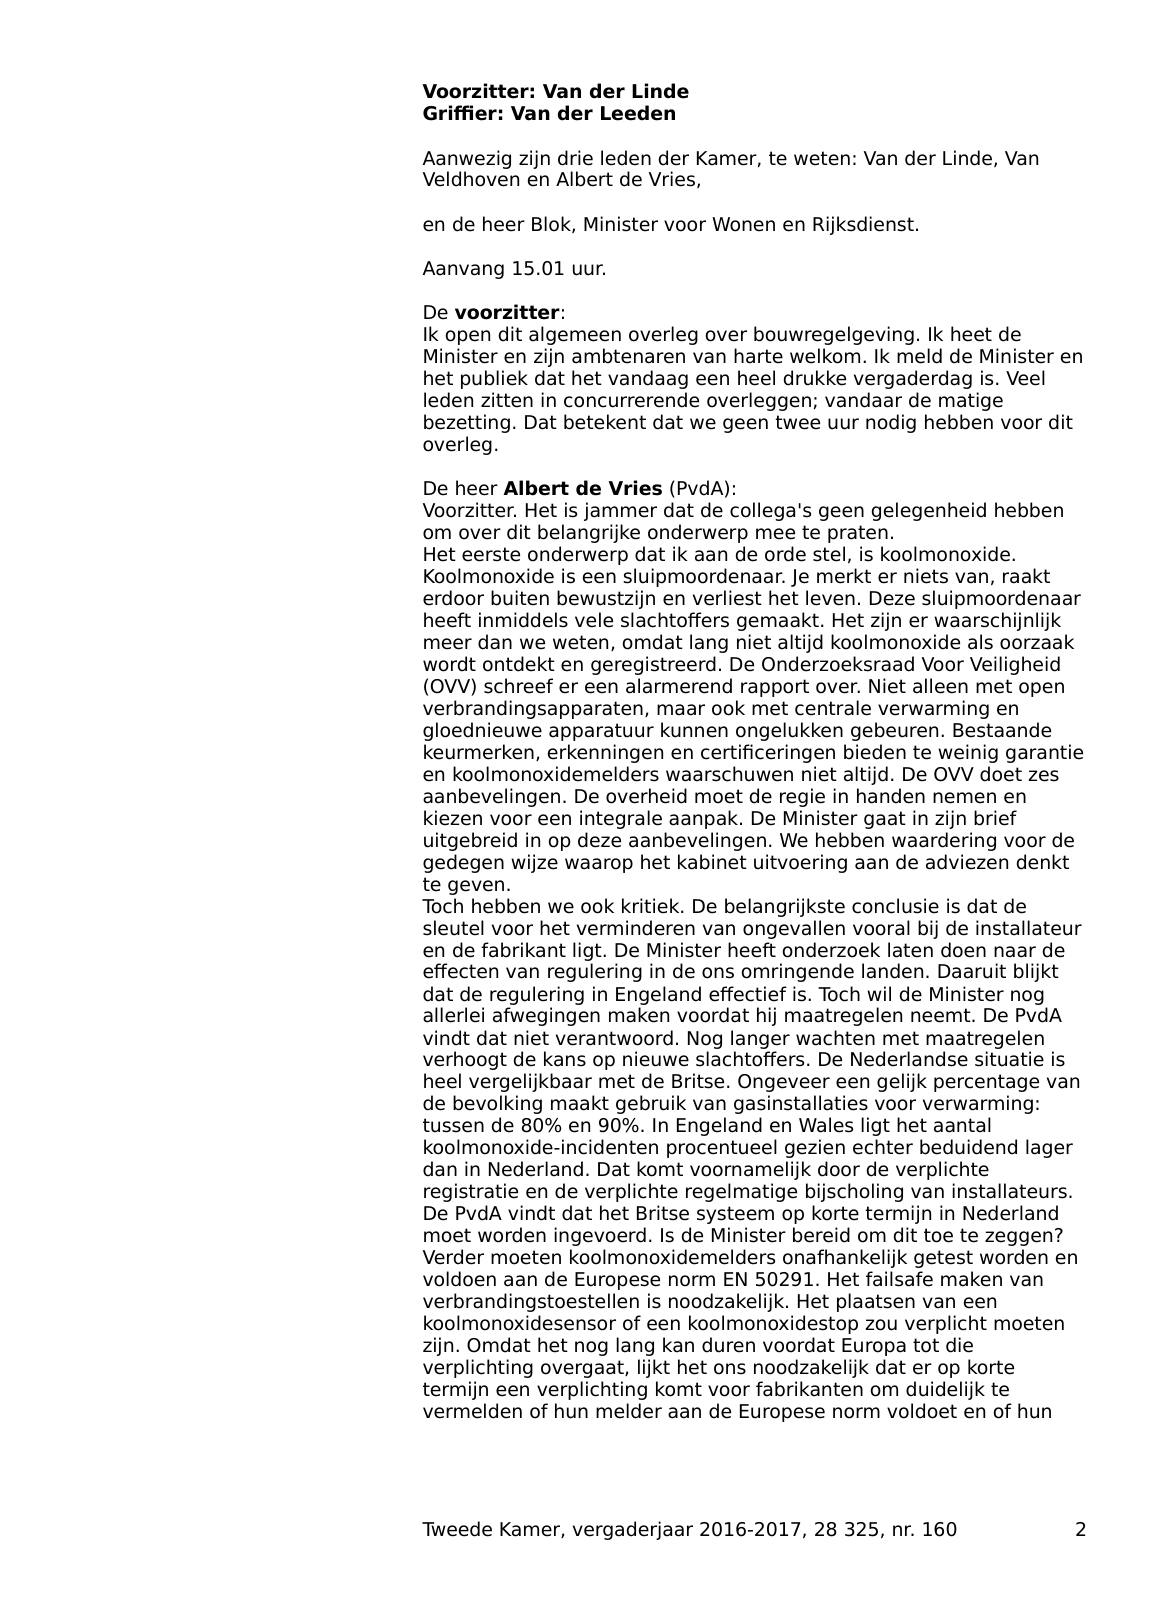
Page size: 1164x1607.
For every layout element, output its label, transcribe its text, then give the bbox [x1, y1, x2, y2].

text Griffier: Van der Leeden [422, 103, 1087, 125]
text Ik open dit algemeen overleg over bouwregelgeving. Ik heet de Minister en zijn ambtenaren van harte welkom. Ik meld de Minister en het publiek dat het vandaag een heel drukke vergaderdag is. Veel leden zitten in concurrerende overleggen; vandaar de matige bezetting. Dat betekent dat we geen twee uur nodig hebben voor dit overleg. [422, 324, 1087, 456]
text Verder moeten koolmonoxidemelders onafhankelijk getest worden en voldoen aan de Europese norm EN 50291. Het failsafe maken van verbrandingstoestellen is noodzakelijk. Het plaatsen van een koolmonoxidesensor of een koolmonoxidestop zou verplicht moeten zijn. Omdat het nog lang kan duren voordat Europa tot die verplichting overgaat, lijkt het ons noodzakelijk dat er op korte termijn een verplichting komt voor fabrikanten om duidelijk te vermelden of hun melder aan de Europese norm voldoet en of hun [422, 1247, 1087, 1423]
text Voorzitter: Van der Linde [422, 81, 1087, 103]
text Toch hebben we ook kritiek. De belangrijkste conclusie is dat de sleutel voor het verminderen van ongevallen vooral bij de installateur en de fabrikant ligt. De Minister heeft onderzoek laten doen naar de effecten van regulering in de ons omringende landen. Daaruit blijkt dat de regulering in Engeland effectief is. Toch wil de Minister nog allerlei afwegingen maken voordat hij maatregelen neemt. De PvdA vindt dat niet verantwoord. Nog langer wachten met maatregelen verhoogt de kans op nieuwe slachtoffers. De Nederlandse situatie is heel vergelijkbaar met de Britse. Ongeveer een gelijk percentage van de bevolking maakt gebruik van gasinstallaties voor verwarming: tussen de 80% en 90%. In Engeland en Wales ligt het aantal koolmonoxide-incidenten procentueel gezien echter beduidend lager dan in Nederland. Dat komt voornamelijk door de verplichte registratie en de verplichte regelmatige bijscholing van installateurs. De PvdA vindt dat het Britse systeem op korte termijn in Nederland moet worden ingevoerd. Is de Minister bereid om dit toe te zeggen? [422, 896, 1087, 1247]
text Aanwezig zijn drie leden der Kamer, te weten: Van der Linde, Van Veldhoven en Albert de Vries, [422, 147, 1087, 191]
text De voorzitter: [422, 302, 1087, 324]
text Het eerste onderwerp dat ik aan de orde stel, is koolmonoxide. Koolmonoxide is een sluipmoordenaar. Je merkt er niets van, raakt erdoor buiten bewustzijn en verliest het leven. Deze sluipmoordenaar heeft inmiddels vele slachtoffers gemaakt. Het zijn er waarschijnlijk meer dan we weten, omdat lang niet altijd koolmonoxide als oorzaak wordt ontdekt en geregistreerd. De Onderzoeksraad Voor Veiligheid (OVV) schreef er een alarmerend rapport over. Niet alleen met open verbrandingsapparaten, maar ook met centrale verwarming en gloednieuwe apparatuur kunnen ongelukken gebeuren. Bestaande keurmerken, erkenningen en certificeringen bieden te weinig garantie en koolmonoxidemelders waarschuwen niet altijd. De OVV doet zes aanbevelingen. De overheid moet de regie in handen nemen en kiezen voor een integrale aanpak. De Minister gaat in zijn brief uitgebreid in op deze aanbevelingen. We hebben waardering voor de gedegen wijze waarop het kabinet uitvoering aan de adviezen denkt te geven. [422, 544, 1087, 896]
text Aanvang 15.01 uur. [422, 258, 1087, 280]
text Voorzitter. Het is jammer dat de collega's geen gelegenheid hebben om over dit belangrijke onderwerp mee te praten. [422, 500, 1087, 544]
text en de heer Blok, Minister voor Wonen en Rijksdienst. [422, 213, 1087, 236]
text De heer Albert de Vries (PvdA): [422, 478, 1087, 500]
